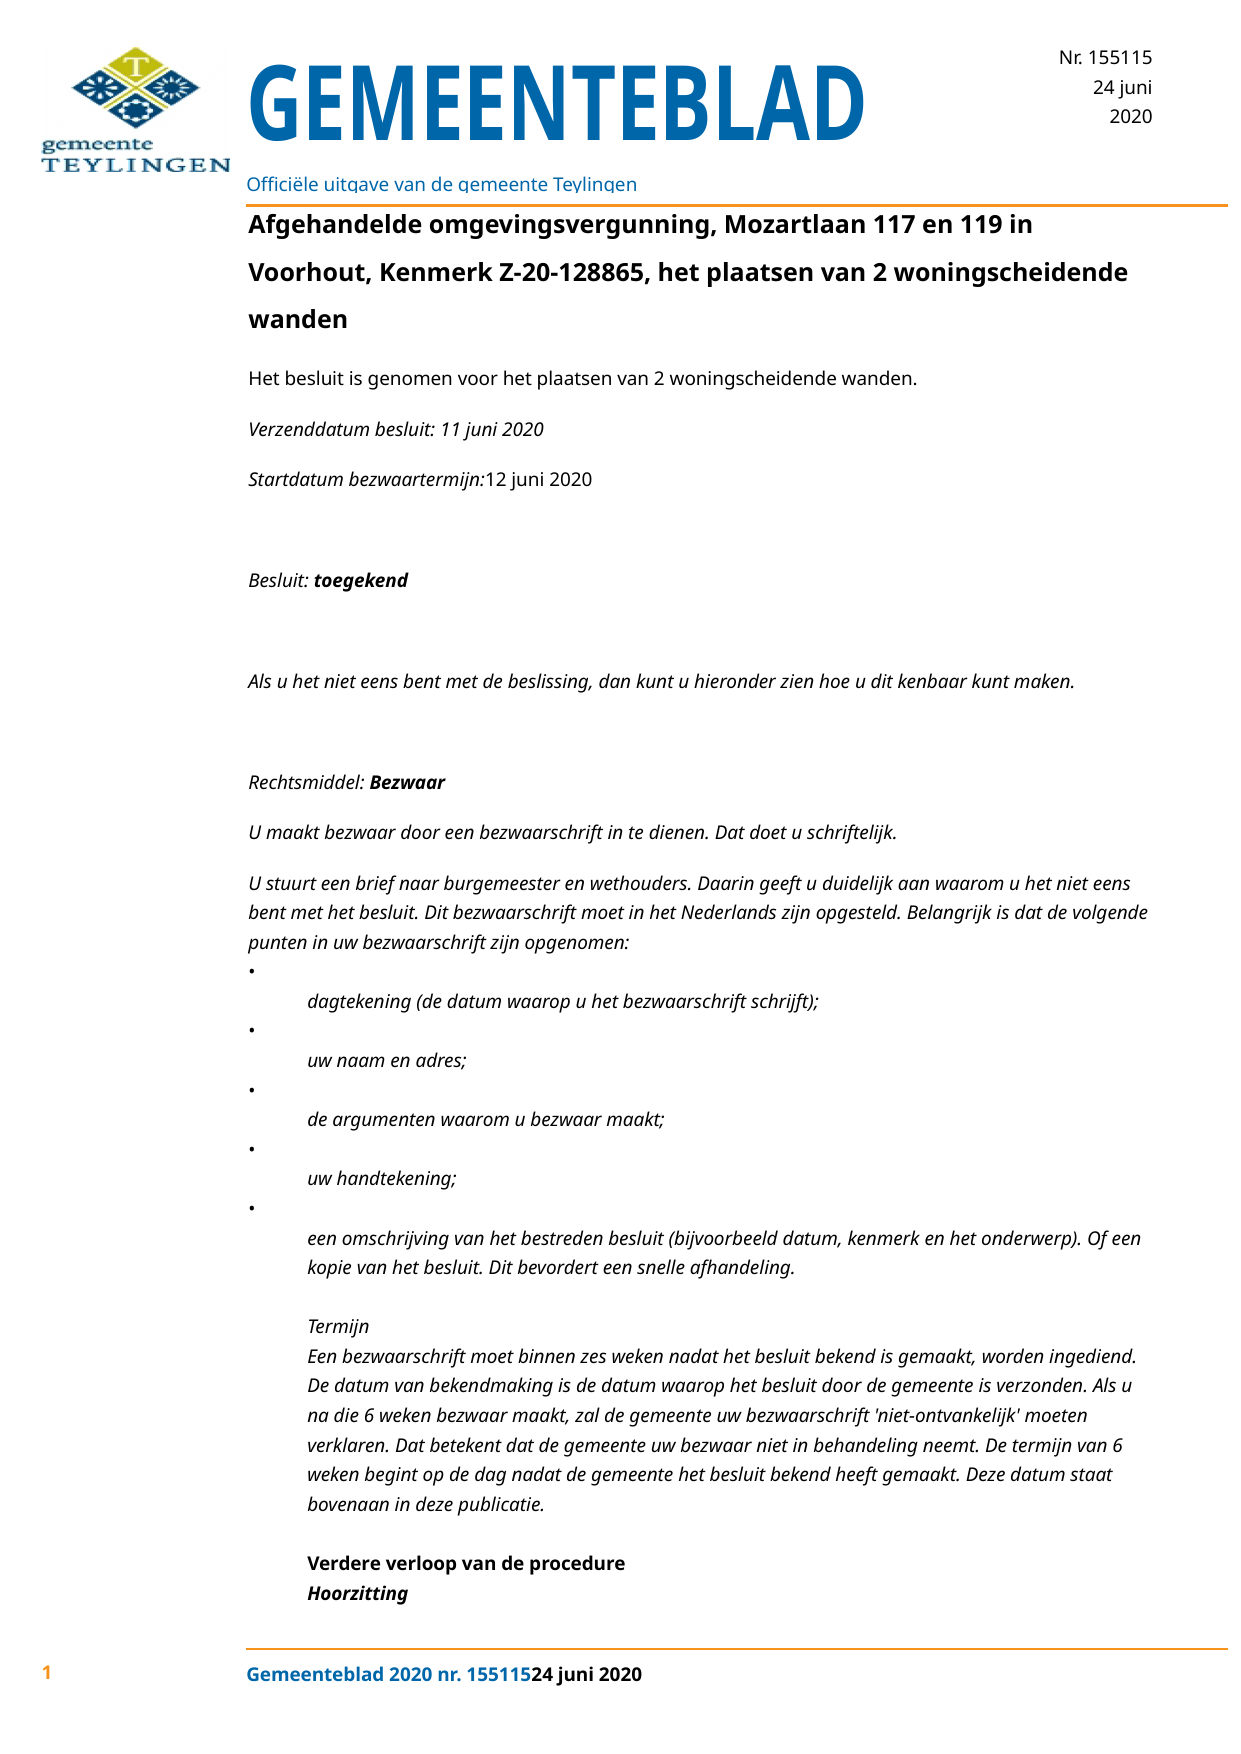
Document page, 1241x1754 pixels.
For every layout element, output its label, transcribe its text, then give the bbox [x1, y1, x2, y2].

text Rechtsmiddel: Bezwaar [248, 769, 1152, 794]
list Verdere verloop van de procedure [248, 1550, 1152, 1576]
text U maakt bezwaar door een bezwaarschrift in te dienen. Dat doet u schriftelijk. [248, 819, 1152, 845]
list de argumenten waarom u bezwaar maakt; [248, 1106, 1152, 1132]
text Verzenddatum besluit: 11 juni 2020 [248, 416, 1152, 442]
text Als u het niet eens bent met de beslissing, dan kunt u hieronder zien hoe u dit kenbaar kunt maken. [248, 668, 1152, 694]
text Afgehandelde omgevingsvergunning, Mozartlaan 117 en 119 in Voorhout, Kenmerk Z-20-128865, het plaatsen van 2 woningscheidende wanden [248, 207, 1152, 336]
list Een bezwaarschrift moet binnen zes weken nadat het besluit bekend is gemaakt, worden ingediend. De datum van bekendmaking is de datum waarop het besluit door de gemeente is verzonden. Als u na die 6 weken bezwaar maakt, zal de gemeente uw bezwaarschrift 'niet-ontvankelijk' moeten verklaren. Dat betekent dat de gemeente uw bezwaar niet in behandeling neemt. De termijn van 6 weken begint op de dag nadat de gemeente het besluit bekend heeft gemaakt. Deze datum staat bovenaan in deze publicatie. [248, 1343, 1152, 1517]
text Startdatum bezwaartermijn:12 juni 2020 [248, 466, 1152, 492]
list Hoorzitting [248, 1580, 1152, 1605]
picture [41, 47, 231, 172]
text U stuurt een brief naar burgemeester en wethouders. Daarin geeft u duidelijk aan waarom u het niet eens bent met het besluit. Dit bezwaarschrift moet in het Nederlands zijn opgesteld. Belangrijk is dat de volgende punten in uw bezwaarschrift zijn opgenomen: [248, 870, 1152, 954]
text Het besluit is genomen voor het plaatsen van 2 woningscheidende wanden. [248, 366, 1152, 391]
list een omschrijving van het bestreden besluit (bijvoorbeeld datum, kenmerk en het onderwerp). Of een kopie van het besluit. Dit bevordert een snelle afhandeling. [248, 1225, 1152, 1280]
list uw naam en adres; [248, 1047, 1152, 1073]
list dagtekening (de datum waarop u het bezwaarschrift schrijft); [248, 988, 1152, 1014]
list uw handtekening; [248, 1166, 1152, 1191]
text Besluit: toegekend [248, 567, 1152, 593]
list Termijn [248, 1313, 1152, 1339]
